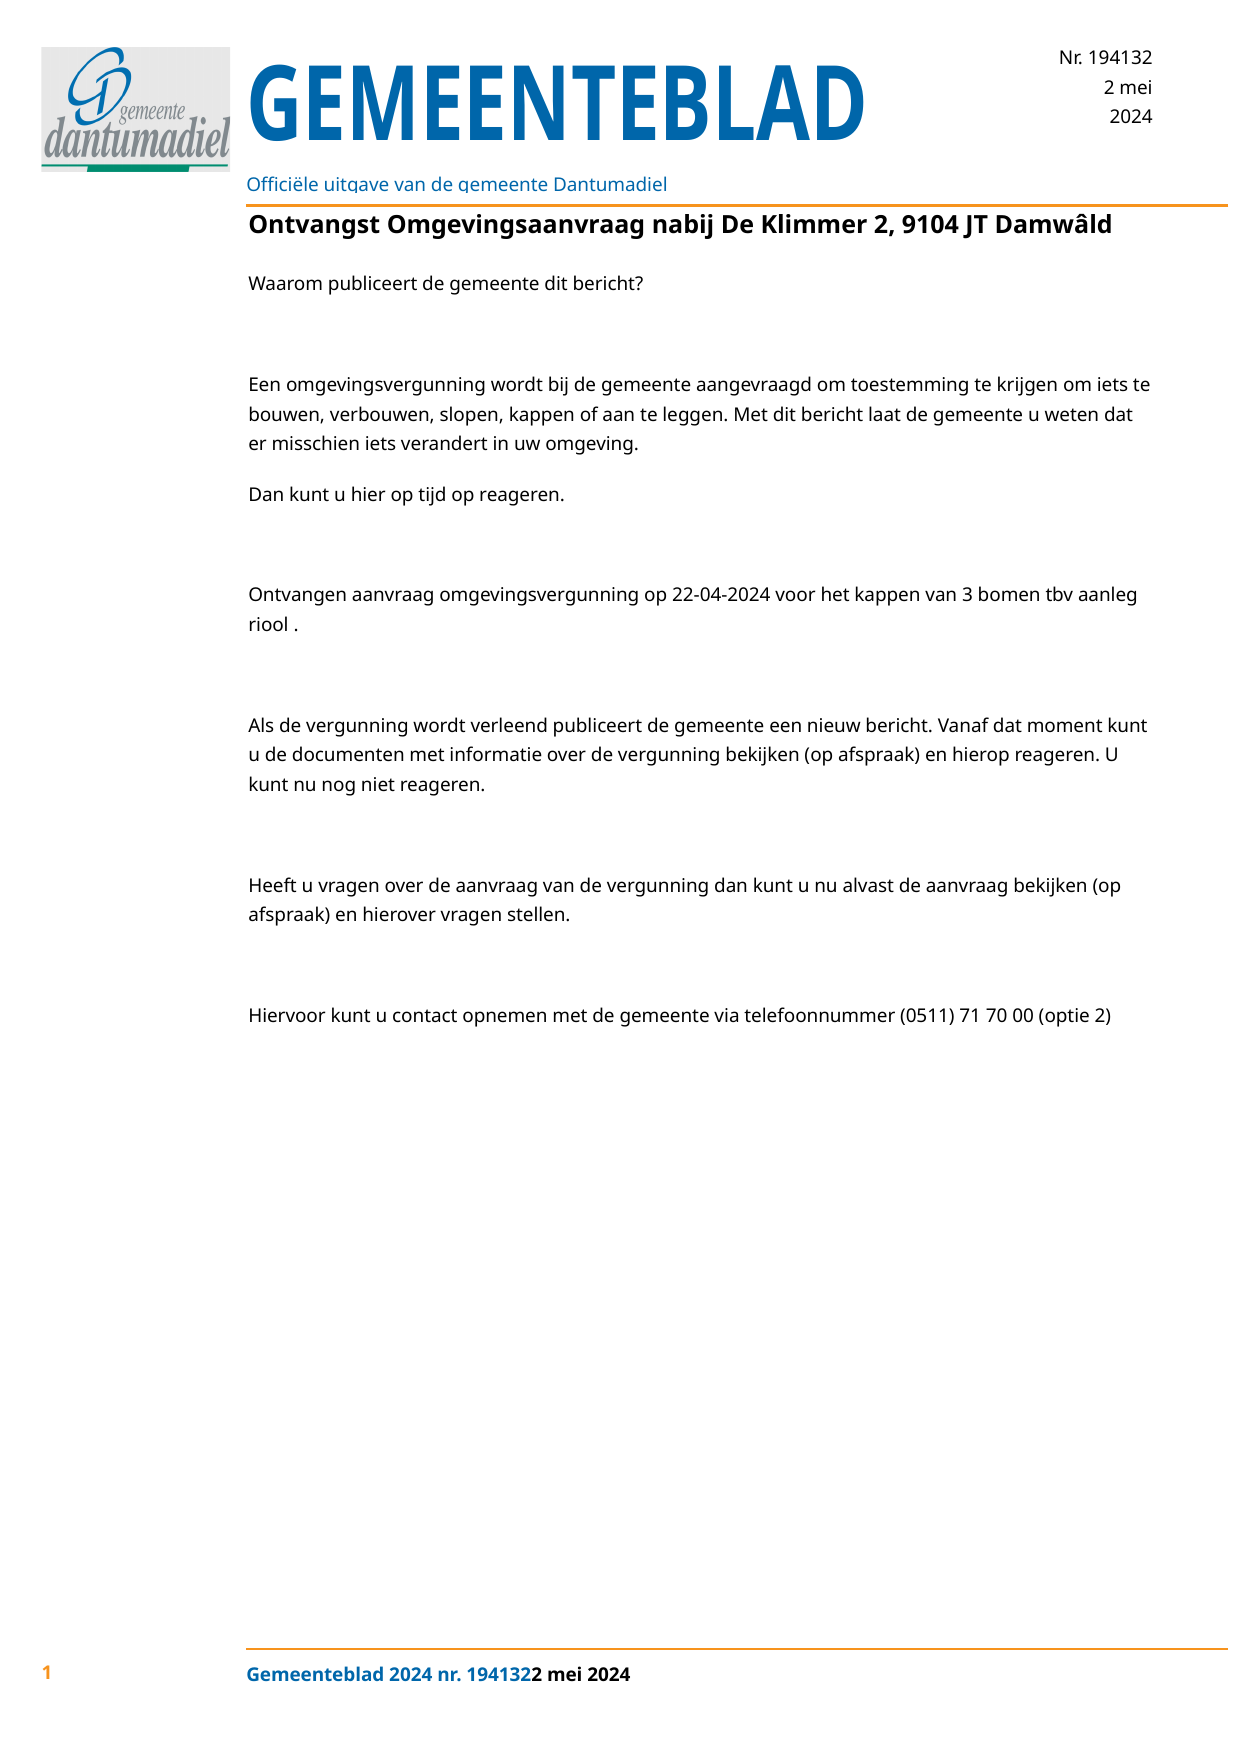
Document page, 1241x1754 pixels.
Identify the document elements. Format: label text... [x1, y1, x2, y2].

picture [41, 47, 231, 172]
text Heeft u vragen over de aanvraag van de vergunning dan kunt u nu alvast de aanvraag bekijken (op afspraak) en hierover vragen stellen. [248, 872, 1152, 927]
text Als de vergunning wordt verleend publiceert de gemeente een nieuw bericht. Vanaf dat moment kunt u de documenten met informatie over de vergunning bekijken (op afspraak) en hierop reageren. U kunt nu nog niet reageren. [248, 712, 1152, 797]
text Waarom publiceert de gemeente dit bericht? [248, 270, 1152, 296]
text Ontvangst Omgevingsaanvraag nabij De Klimmer 2, 9104 JT Damwâld [248, 207, 1152, 241]
text Dan kunt u hier op tijd op reageren. [248, 481, 1152, 506]
text Een omgevingsvergunning wordt bij de gemeente aangevraagd om toestemming te krijgen om iets te bouwen, verbouwen, slopen, kappen of aan te leggen. Met dit bericht laat de gemeente u weten dat er misschien iets verandert in uw omgeving. [248, 371, 1152, 456]
text Hiervoor kunt u contact opnemen met de gemeente via telefoonnummer (0511) 71 70 00 (optie 2) [248, 1002, 1152, 1028]
text Ontvangen aanvraag omgevingsvergunning op 22-04-2024 voor het kappen van 3 bomen tbv aanleg riool . [248, 582, 1152, 637]
